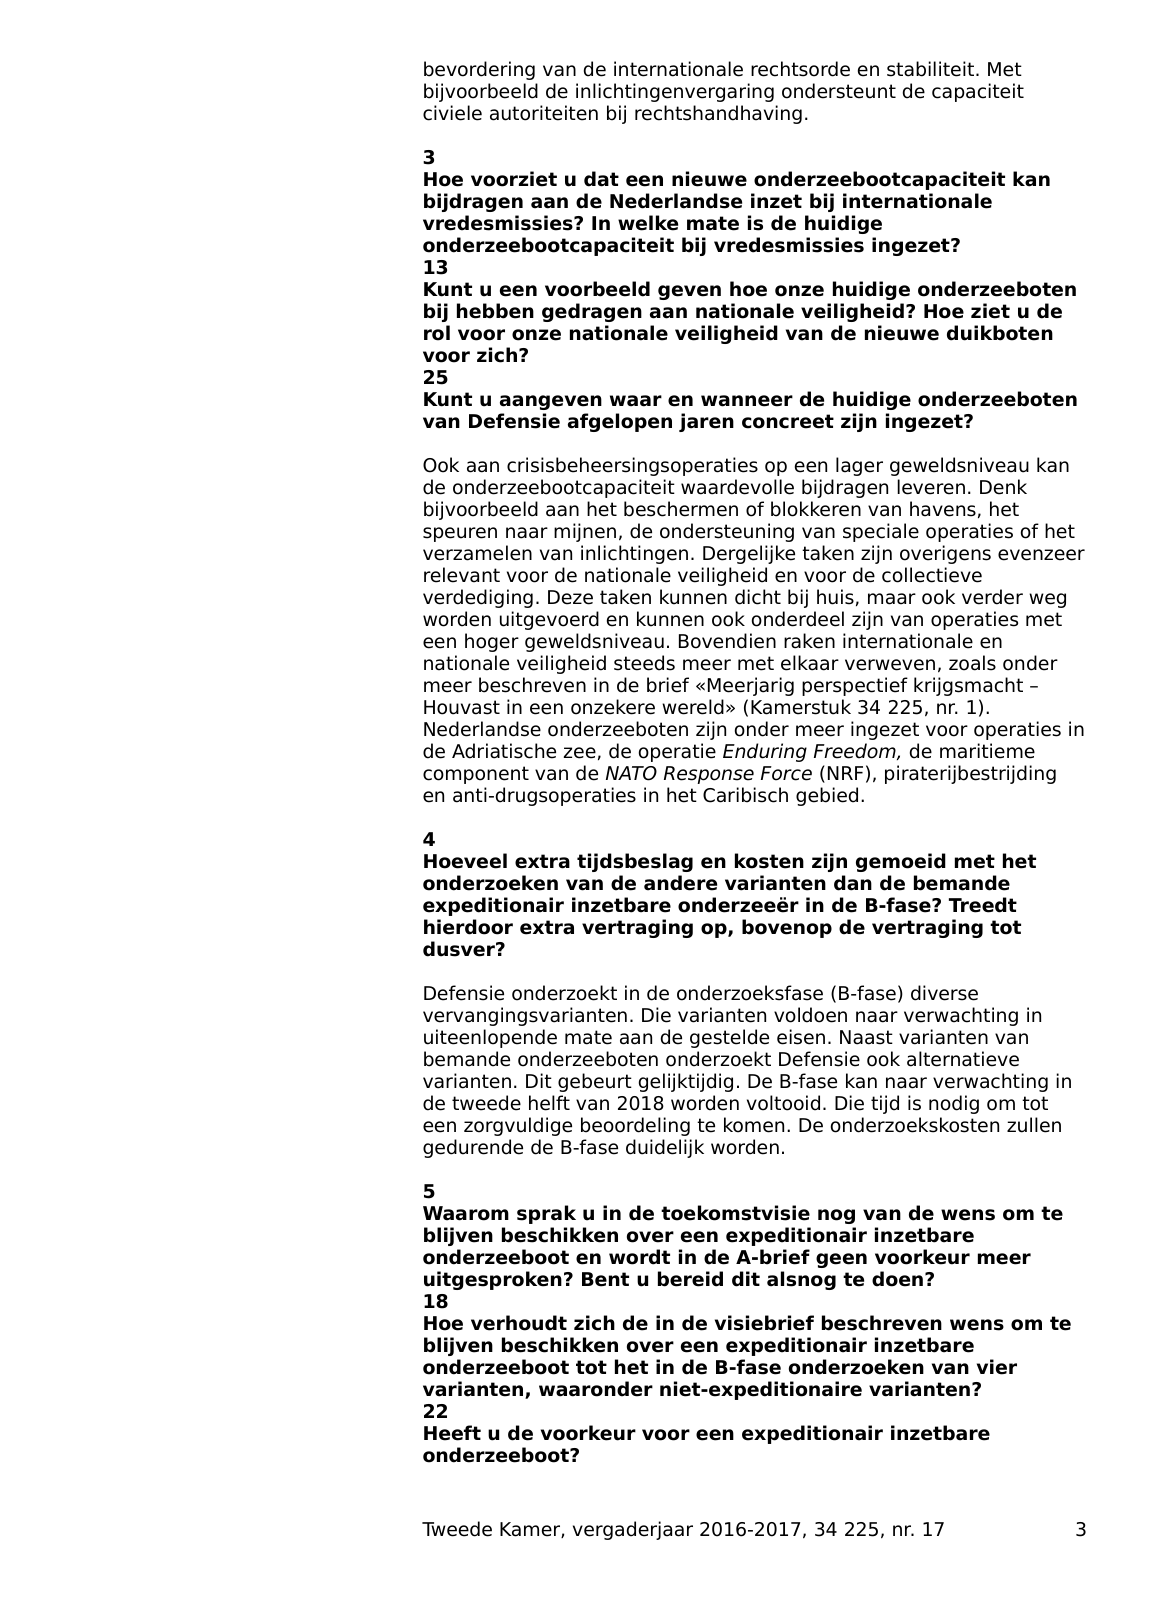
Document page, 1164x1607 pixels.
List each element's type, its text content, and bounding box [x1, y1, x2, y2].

text Heeft u de voorkeur voor een expeditionair inzetbare onderzeeboot? [422, 1423, 1087, 1467]
text Kunt u een voorbeeld geven hoe onze huidige onderzeeboten bij hebben gedragen aan nationale veiligheid? Hoe ziet u de rol voor onze nationale veiligheid van de nieuwe duikboten voor zich? [422, 279, 1087, 367]
text Hoe verhoudt zich de in de visiebrief beschreven wens om te blijven beschikken over een expeditionair inzetbare onderzeeboot tot het in de B-fase onderzoeken van vier varianten, waaronder niet-expeditionaire varianten? [422, 1313, 1087, 1401]
text Kunt u aangeven waar en wanneer de huidige onderzeeboten van Defensie afgelopen jaren concreet zijn ingezet? [422, 389, 1087, 433]
text 4 [422, 829, 1087, 851]
text 18 [422, 1291, 1087, 1313]
text Ook aan crisisbeheersingsoperaties op een lager geweldsniveau kan de onderzeebootcapaciteit waardevolle bijdragen leveren. Denk bijvoorbeeld aan het beschermen of blokkeren van havens, het speuren naar mijnen, de ondersteuning van speciale operaties of het verzamelen van inlichtingen. Dergelijke taken zijn overigens evenzeer relevant voor de nationale veiligheid en voor de collectieve verdediging. Deze taken kunnen dicht bij huis, maar ook verder weg worden uitgevoerd en kunnen ook onderdeel zijn van operaties met een hoger geweldsniveau. Bovendien raken internationale en nationale veiligheid steeds meer met elkaar verweven, zoals onder meer beschreven in de brief «Meerjarig perspectief krijgsmacht – Houvast in een onzekere wereld» (Kamerstuk 34 225, nr. 1). [422, 455, 1087, 719]
text Waarom sprak u in de toekomstvisie nog van de wens om te blijven beschikken over een expeditionair inzetbare onderzeeboot en wordt in de A-brief geen voorkeur meer uitgesproken? Bent u bereid dit alsnog te doen? [422, 1203, 1087, 1291]
text 3 [422, 147, 1087, 169]
text bevordering van de internationale rechtsorde en stabiliteit. Met bijvoorbeeld de inlichtingenvergaring ondersteunt de capaciteit civiele autoriteiten bij rechtshandhaving. [422, 59, 1087, 125]
text Hoe voorziet u dat een nieuwe onderzeebootcapaciteit kan bijdragen aan de Nederlandse inzet bij internationale vredesmissies? In welke mate is de huidige onderzeebootcapaciteit bij vredesmissies ingezet? [422, 169, 1087, 257]
text 5 [422, 1181, 1087, 1203]
text 22 [422, 1401, 1087, 1423]
text 25 [422, 367, 1087, 389]
text Hoeveel extra tijdsbeslag en kosten zijn gemoeid met het onderzoeken van de andere varianten dan de bemande expeditionair inzetbare onderzeeër in de B-fase? Treedt hierdoor extra vertraging op, bovenop de vertraging tot dusver? [422, 851, 1087, 961]
text Nederlandse onderzeeboten zijn onder meer ingezet voor operaties in de Adriatische zee, de operatie Enduring Freedom, de maritieme component van de NATO Response Force (NRF), piraterijbestrijding en anti-drugsoperaties in het Caribisch gebied. [422, 719, 1087, 807]
text 13 [422, 257, 1087, 279]
text Defensie onderzoekt in de onderzoeksfase (B-fase) diverse vervangingsvarianten. Die varianten voldoen naar verwachting in uiteenlopende mate aan de gestelde eisen. Naast varianten van bemande onderzeeboten onderzoekt Defensie ook alternatieve varianten. Dit gebeurt gelijktijdig. De B-fase kan naar verwachting in de tweede helft van 2018 worden voltooid. Die tijd is nodig om tot een zorgvuldige beoordeling te komen. De onderzoekskosten zullen gedurende de B-fase duidelijk worden. [422, 983, 1087, 1159]
